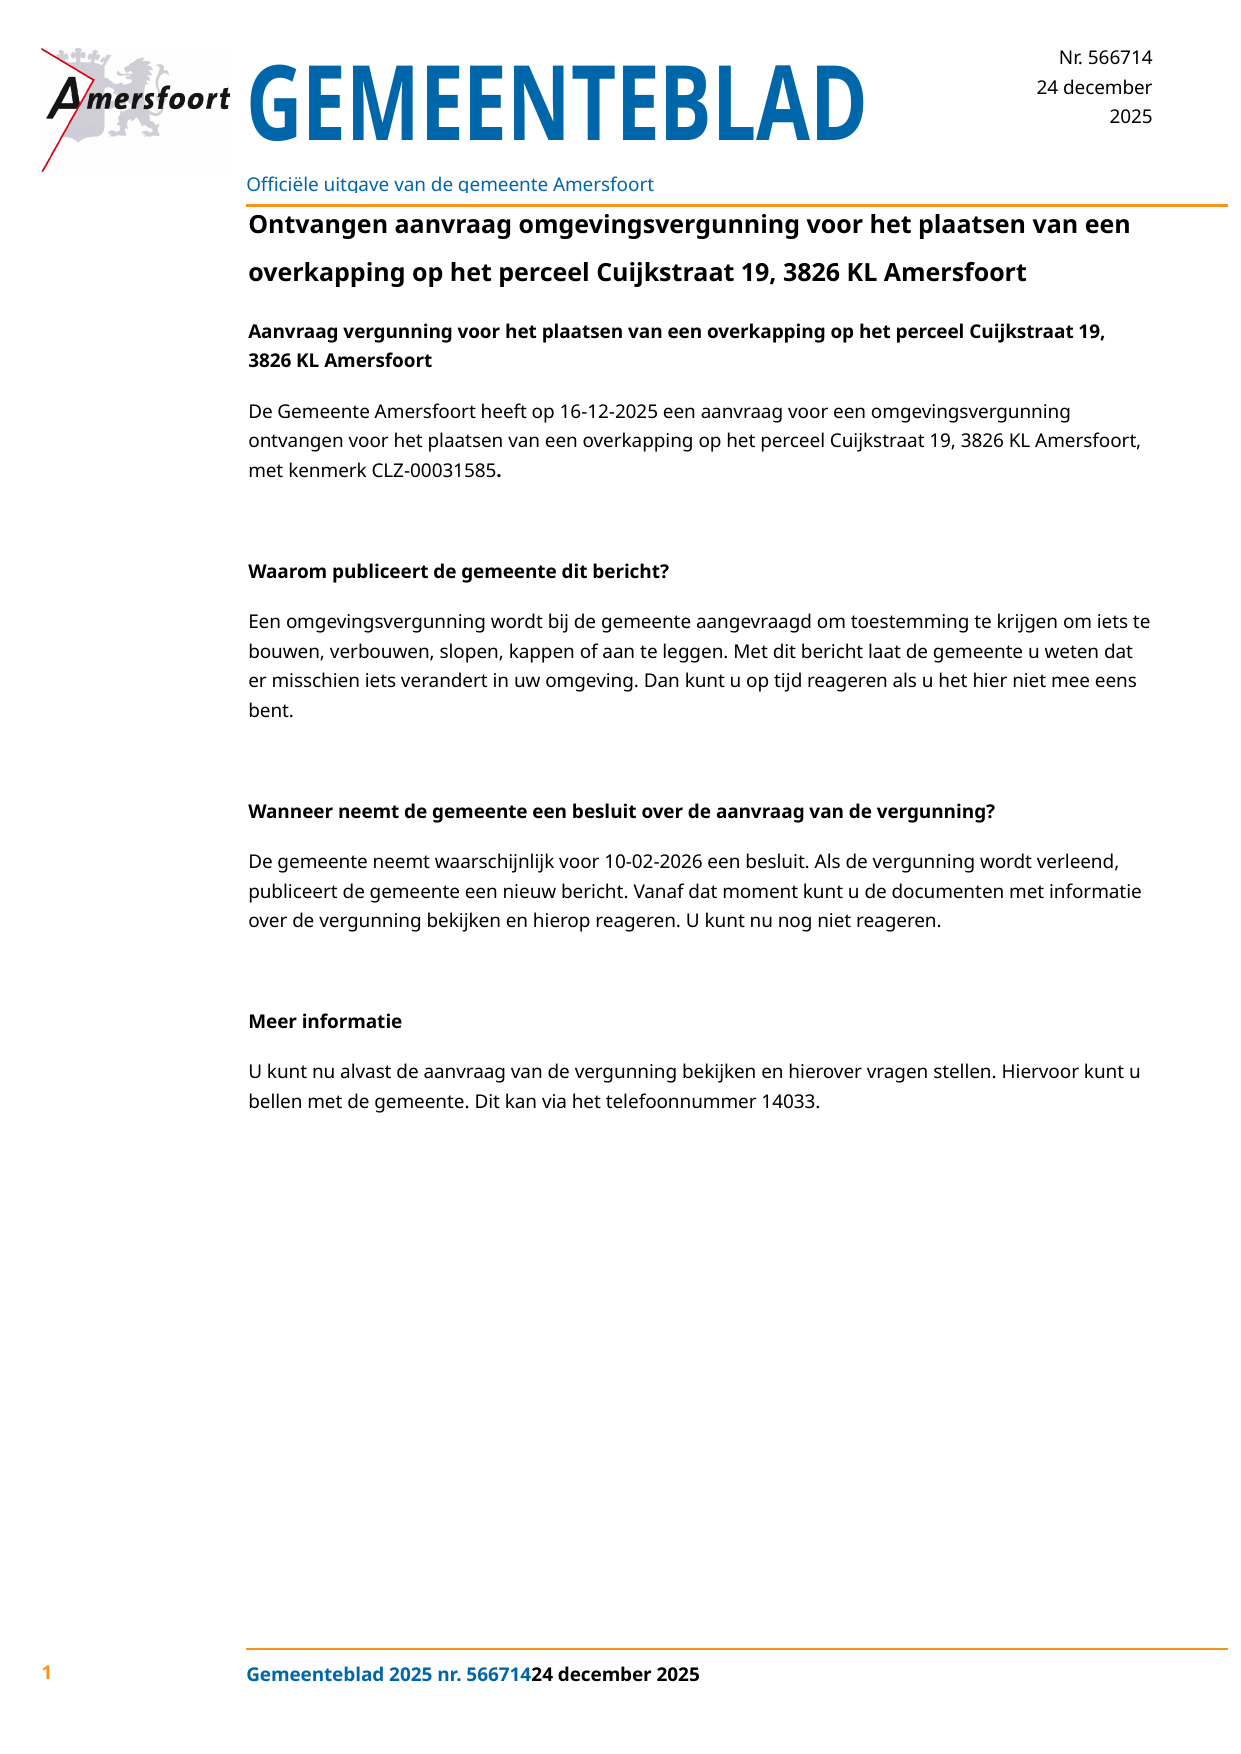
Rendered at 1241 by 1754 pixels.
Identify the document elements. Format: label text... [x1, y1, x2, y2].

text Aanvraag vergunning voor het plaatsen van een overkapping op het perceel Cuijkstraat 19, 3826 KL Amersfoort [248, 318, 1152, 373]
text Een omgevingsvergunning wordt bij de gemeente aangevraagd om toestemming te krijgen om iets te bouwen, verbouwen, slopen, kappen of aan te leggen. Met dit bericht laat de gemeente u weten dat er misschien iets verandert in uw omgeving. Dan kunt u op tijd reageren als u het hier niet mee eens bent. [248, 608, 1152, 723]
text Waarom publiceert de gemeente dit bericht? [248, 558, 1152, 584]
text De Gemeente Amersfoort heeft op 16-12-2025 een aanvraag voor een omgevingsvergunning ontvangen voor het plaatsen van een overkapping op het perceel Cuijkstraat 19, 3826 KL Amersfoort, met kenmerk CLZ-00031585. [248, 398, 1152, 483]
text De gemeente neemt waarschijnlijk voor 10-02-2026 een besluit. Als de vergunning wordt verleend, publiceert de gemeente een nieuw bericht. Vanaf dat moment kunt u de documenten met informatie over de vergunning bekijken en hierop reageren. U kunt nu nog niet reageren. [248, 848, 1152, 933]
text Meer informatie [248, 1008, 1152, 1034]
text Ontvangen aanvraag omgevingsvergunning voor het plaatsen van een overkapping op het perceel Cuijkstraat 19, 3826 KL Amersfoort [248, 207, 1152, 288]
text Wanneer neemt de gemeente een besluit over de aanvraag van de vergunning? [248, 798, 1152, 824]
picture [41, 47, 231, 172]
text U kunt nu alvast de aanvraag van de vergunning bekijken en hierover vragen stellen. Hiervoor kunt u bellen met de gemeente. Dit kan via het telefoonnummer 14033. [248, 1059, 1152, 1114]
